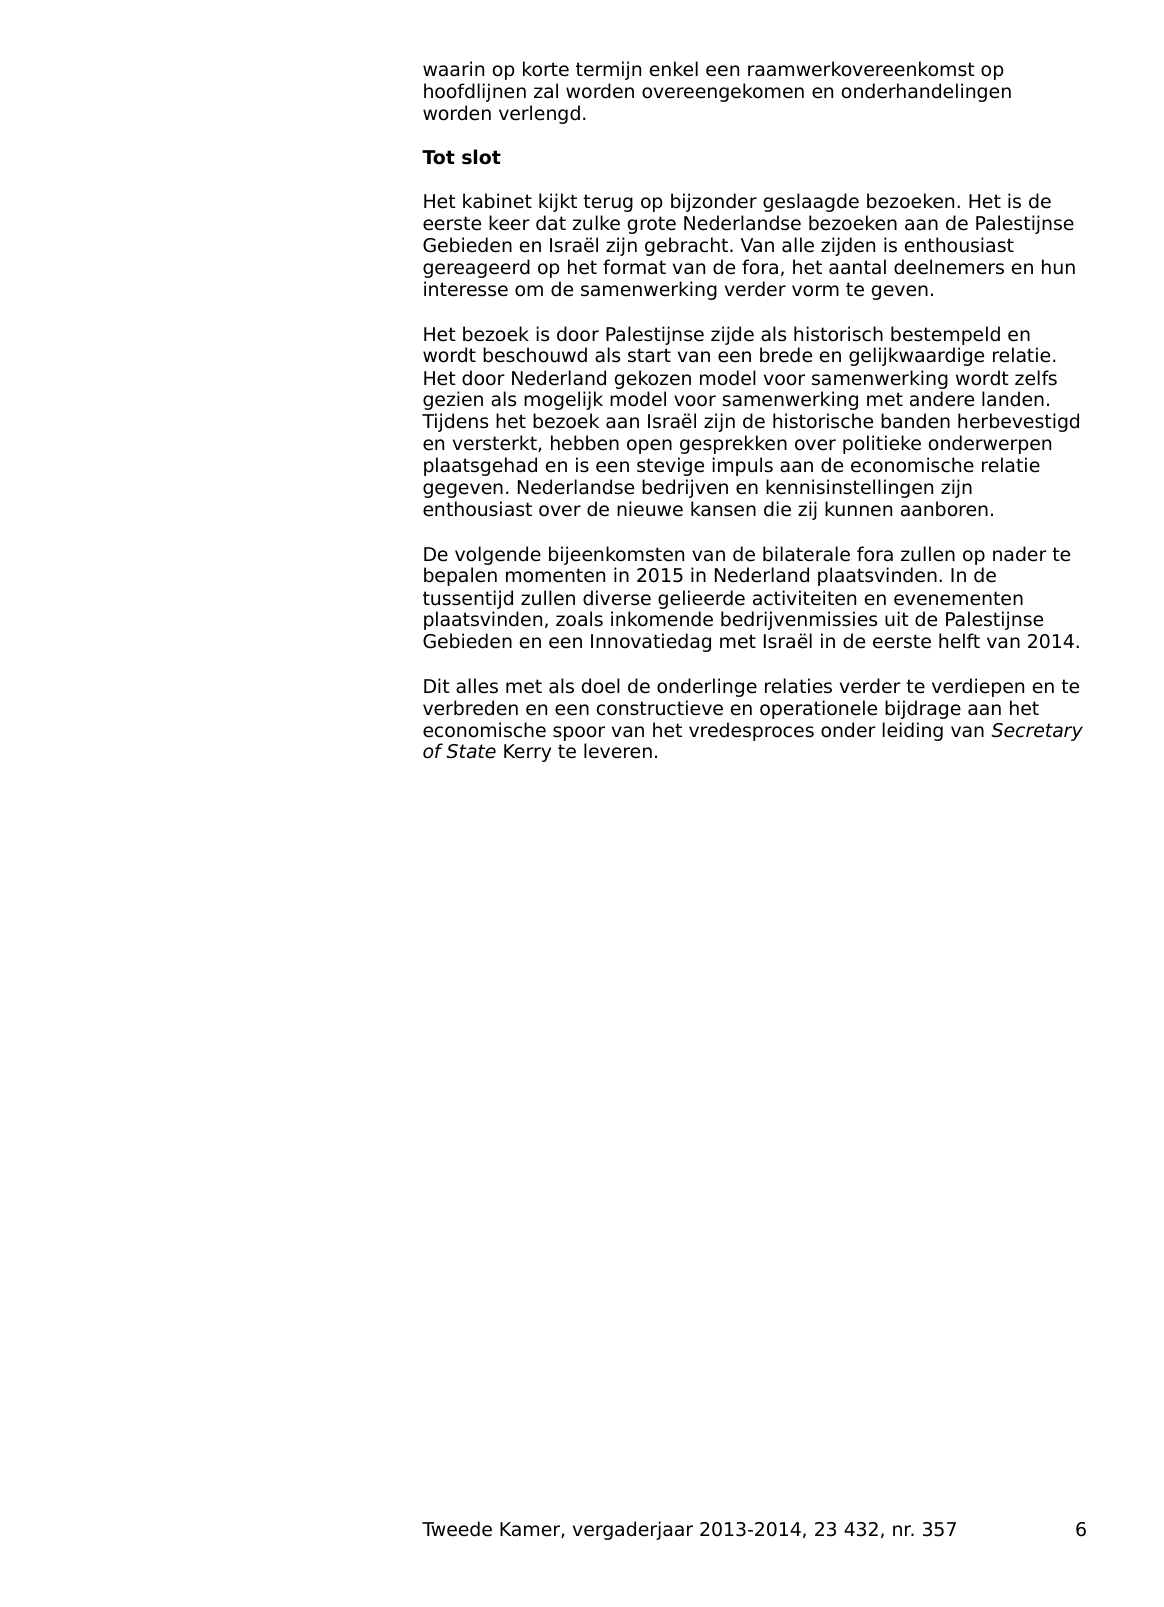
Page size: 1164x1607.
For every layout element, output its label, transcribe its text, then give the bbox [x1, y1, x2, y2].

text waarin op korte termijn enkel een raamwerkovereenkomst op hoofdlijnen zal worden overeengekomen en onderhandelingen worden verlengd. [422, 59, 1087, 125]
text Dit alles met als doel de onderlinge relaties verder te verdiepen en te verbreden en een constructieve en operationele bijdrage aan het economische spoor van het vredesproces onder leiding van Secretary of State Kerry te leveren. [422, 676, 1087, 763]
text De volgende bijeenkomsten van de bilaterale fora zullen op nader te bepalen momenten in 2015 in Nederland plaatsvinden. In de tussentijd zullen diverse gelieerde activiteiten en evenementen plaatsvinden, zoals inkomende bedrijvenmissies uit de Palestijnse Gebieden en een Innovatiedag met Israël in de eerste helft van 2014. [422, 543, 1087, 653]
text Het kabinet kijkt terug op bijzonder geslaagde bezoeken. Het is de eerste keer dat zulke grote Nederlandse bezoeken aan de Palestijnse Gebieden en Israël zijn gebracht. Van alle zijden is enthousiast gereageerd op het format van de fora, het aantal deelnemers en hun interesse om de samenwerking verder vorm te geven. [422, 191, 1087, 301]
subtitle Tot slot [422, 147, 1087, 169]
text Het bezoek is door Palestijnse zijde als historisch bestempeld en wordt beschouwd als start van een brede en gelijkwaardige relatie. Het door Nederland gekozen model voor samenwerking wordt zelfs gezien als mogelijk model voor samenwerking met andere landen. Tijdens het bezoek aan Israël zijn de historische banden herbevestigd en versterkt, hebben open gesprekken over politieke onderwerpen plaatsgehad en is een stevige impuls aan de economische relatie gegeven. Nederlandse bedrijven en kennisinstellingen zijn enthousiast over de nieuwe kansen die zij kunnen aanboren. [422, 323, 1087, 521]
